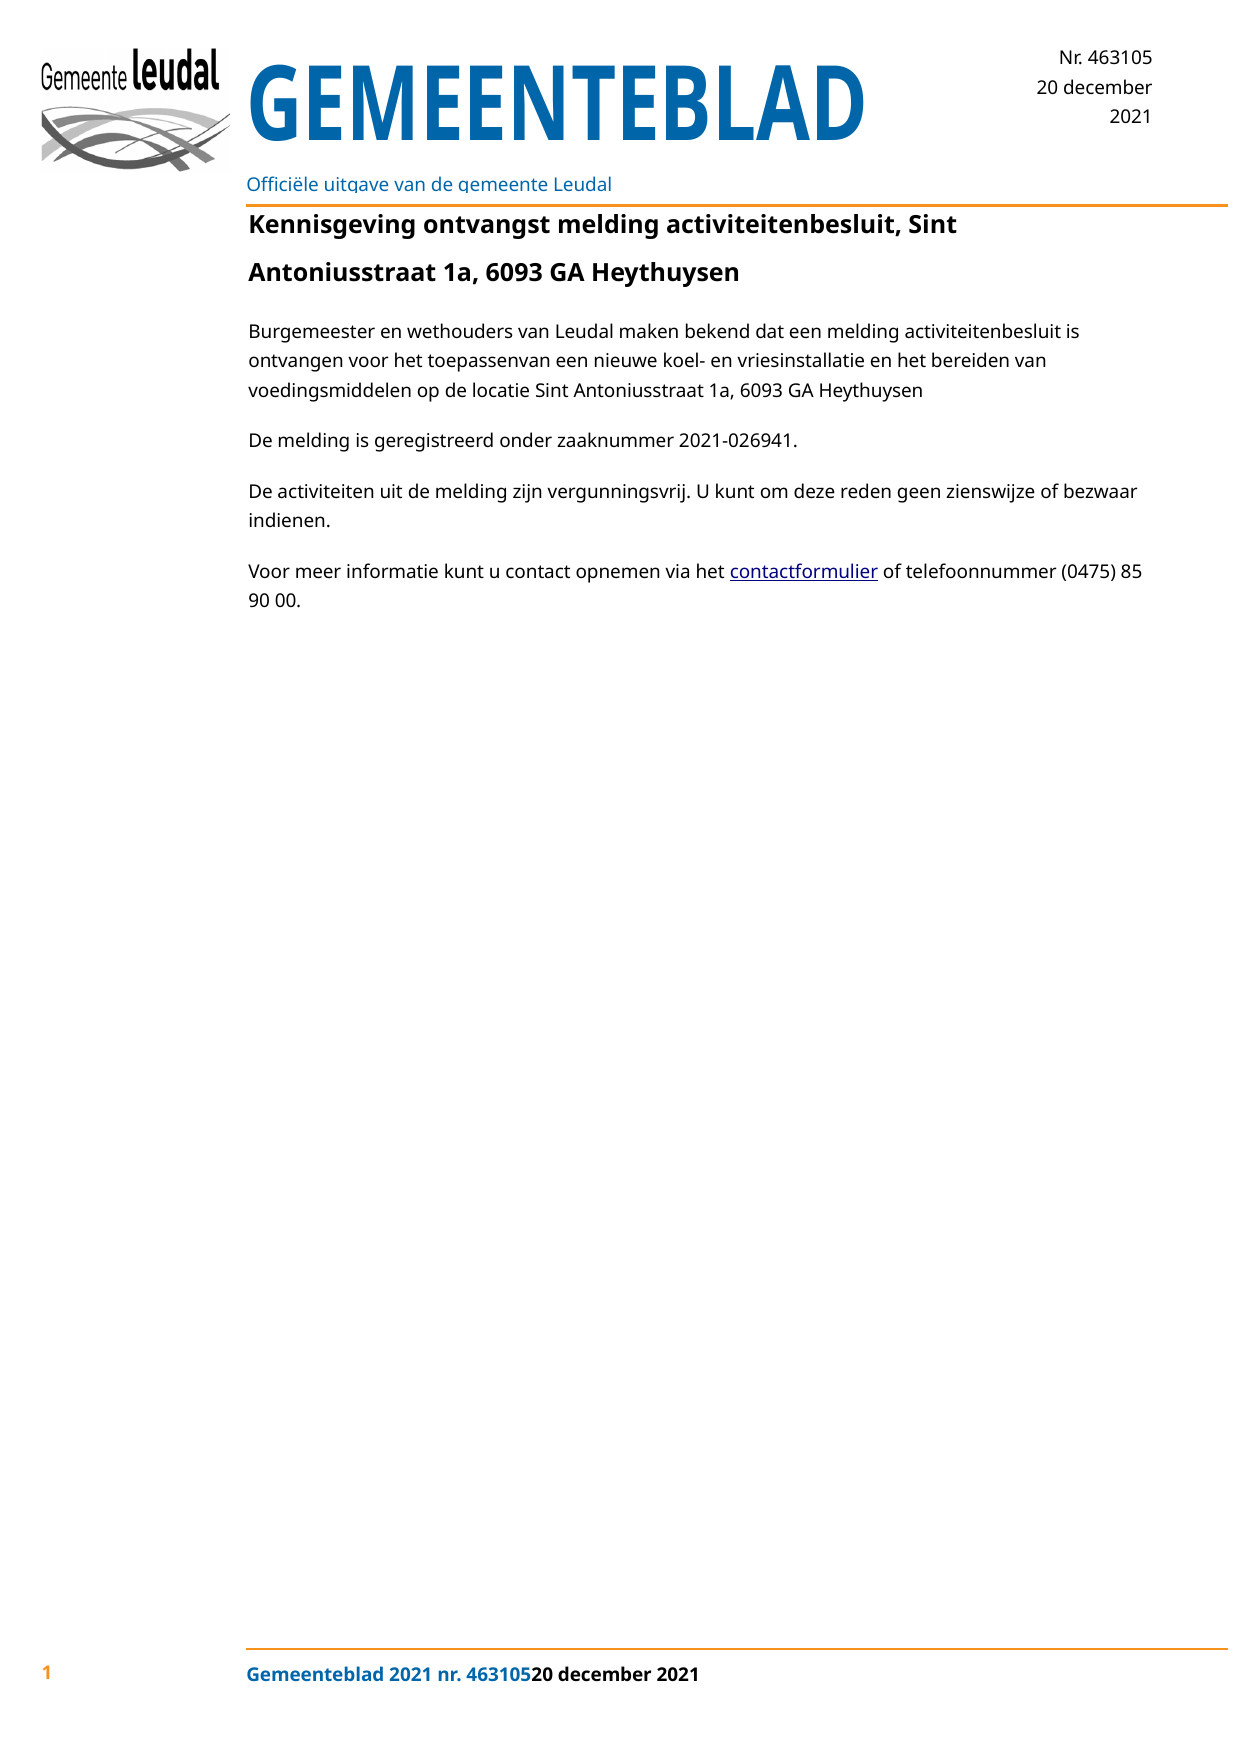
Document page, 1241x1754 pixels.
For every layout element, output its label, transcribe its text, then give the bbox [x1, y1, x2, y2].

text De activiteiten uit de melding zijn vergunningsvrij. U kunt om deze reden geen zienswijze of bezwaar indienen. [248, 478, 1152, 533]
text De melding is geregistreerd onder zaaknummer 2021-026941. [248, 427, 1152, 453]
text Voor meer informatie kunt u contact opnemen via het contactformulier of telefoonnummer (0475) 85 90 00. [248, 558, 1152, 613]
text Kennisgeving ontvangst melding activiteitenbesluit, Sint Antoniusstraat 1a, 6093 GA Heythuysen [248, 207, 1152, 288]
picture [41, 47, 231, 172]
text Burgemeester en wethouders van Leudal maken bekend dat een melding activiteitenbesluit is ontvangen voor het toepassenvan een nieuwe koel- en vriesinstallatie en het bereiden van voedingsmiddelen op de locatie Sint Antoniusstraat 1a, 6093 GA Heythuysen [248, 318, 1152, 403]
